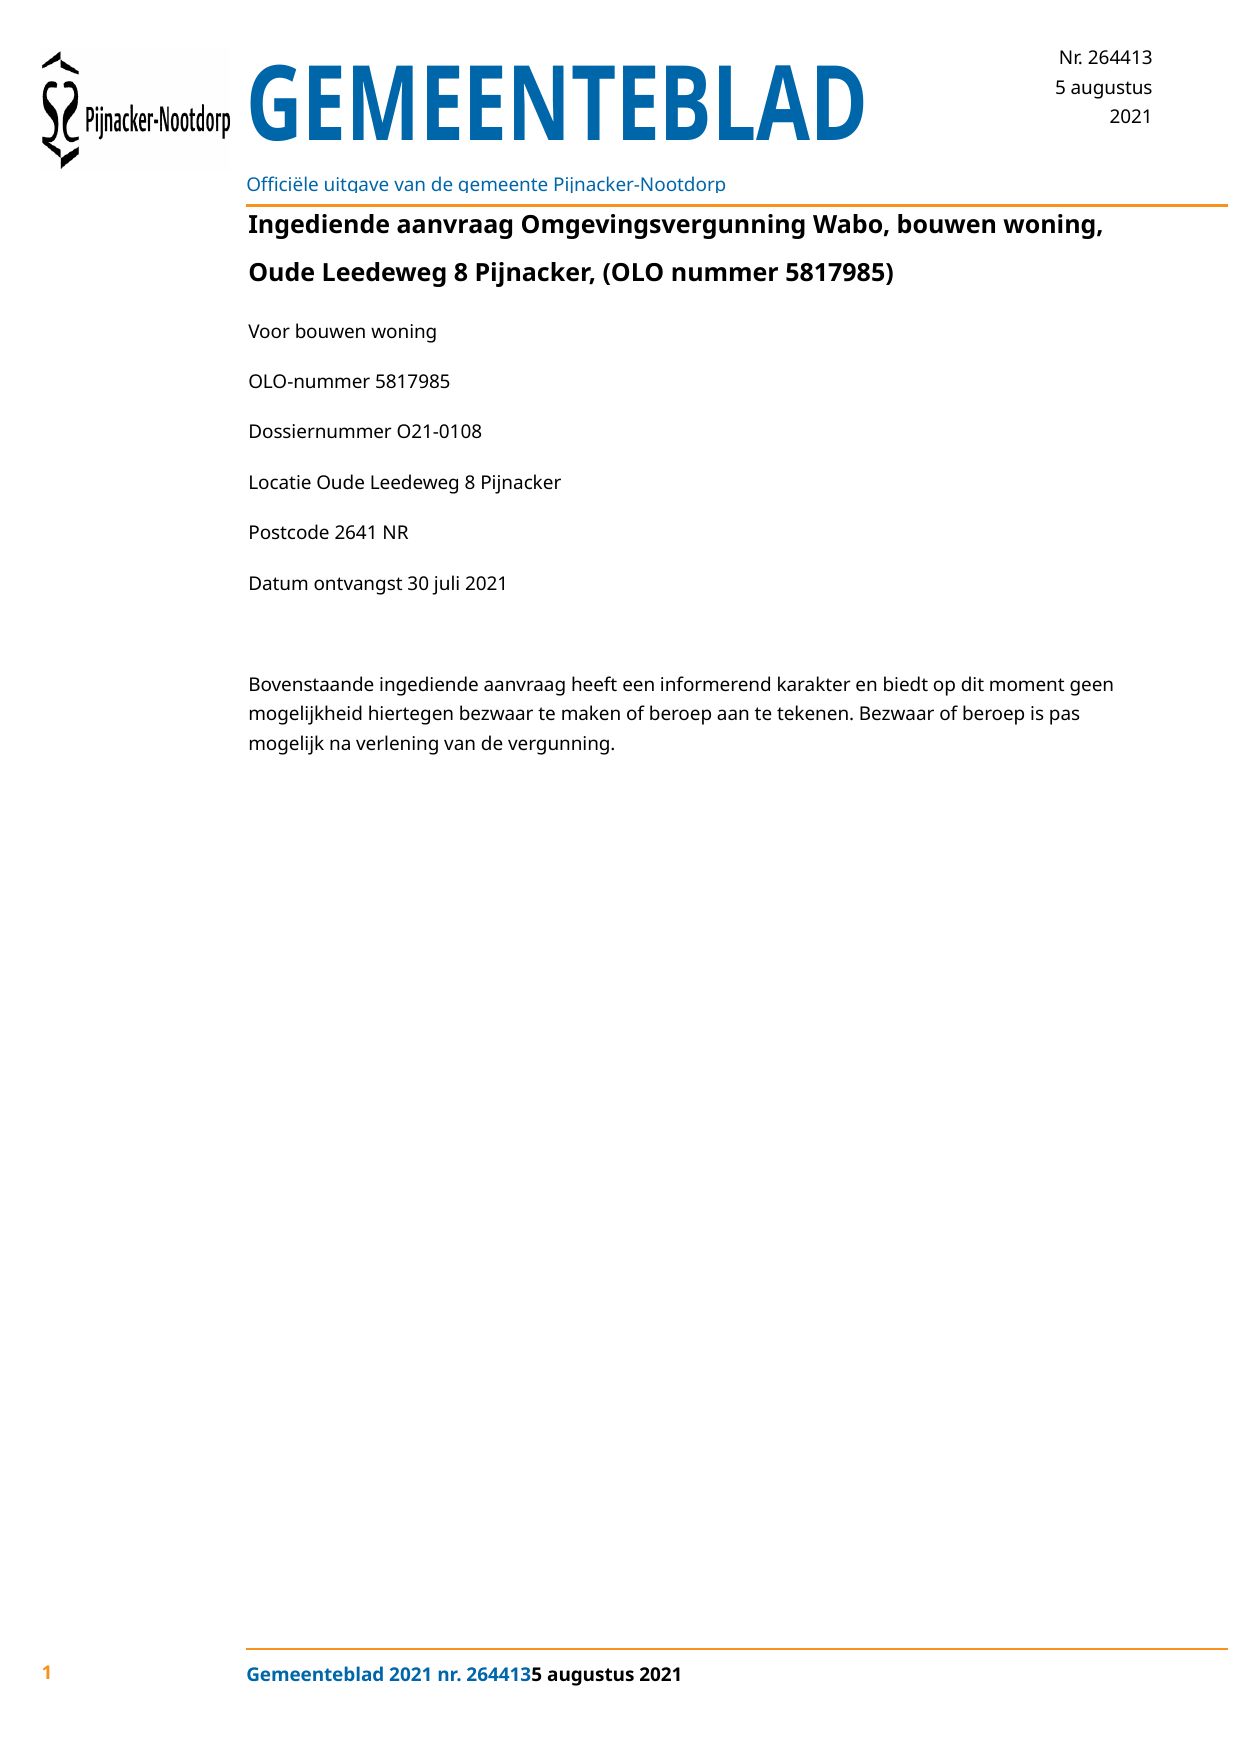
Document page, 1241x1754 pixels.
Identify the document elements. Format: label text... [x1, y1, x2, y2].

text OLO-nummer 5817985 [248, 368, 1152, 394]
text Postcode 2641 NR [248, 519, 1152, 545]
text Ingediende aanvraag Omgevingsvergunning Wabo, bouwen woning, Oude Leedeweg 8 Pijnacker, (OLO nummer 5817985) [248, 207, 1152, 288]
text Datum ontvangst 30 juli 2021 [248, 570, 1152, 596]
text Locatie Oude Leedeweg 8 Pijnacker [248, 469, 1152, 495]
text Voor bouwen woning [248, 318, 1152, 344]
text Dossiernummer O21-0108 [248, 419, 1152, 444]
picture [41, 47, 231, 172]
text Bovenstaande ingediende aanvraag heeft een informerend karakter en biedt op dit moment geen mogelijkheid hiertegen bezwaar te maken of beroep aan te tekenen. Bezwaar of beroep is pas mogelijk na verlening van de vergunning. [248, 671, 1152, 756]
